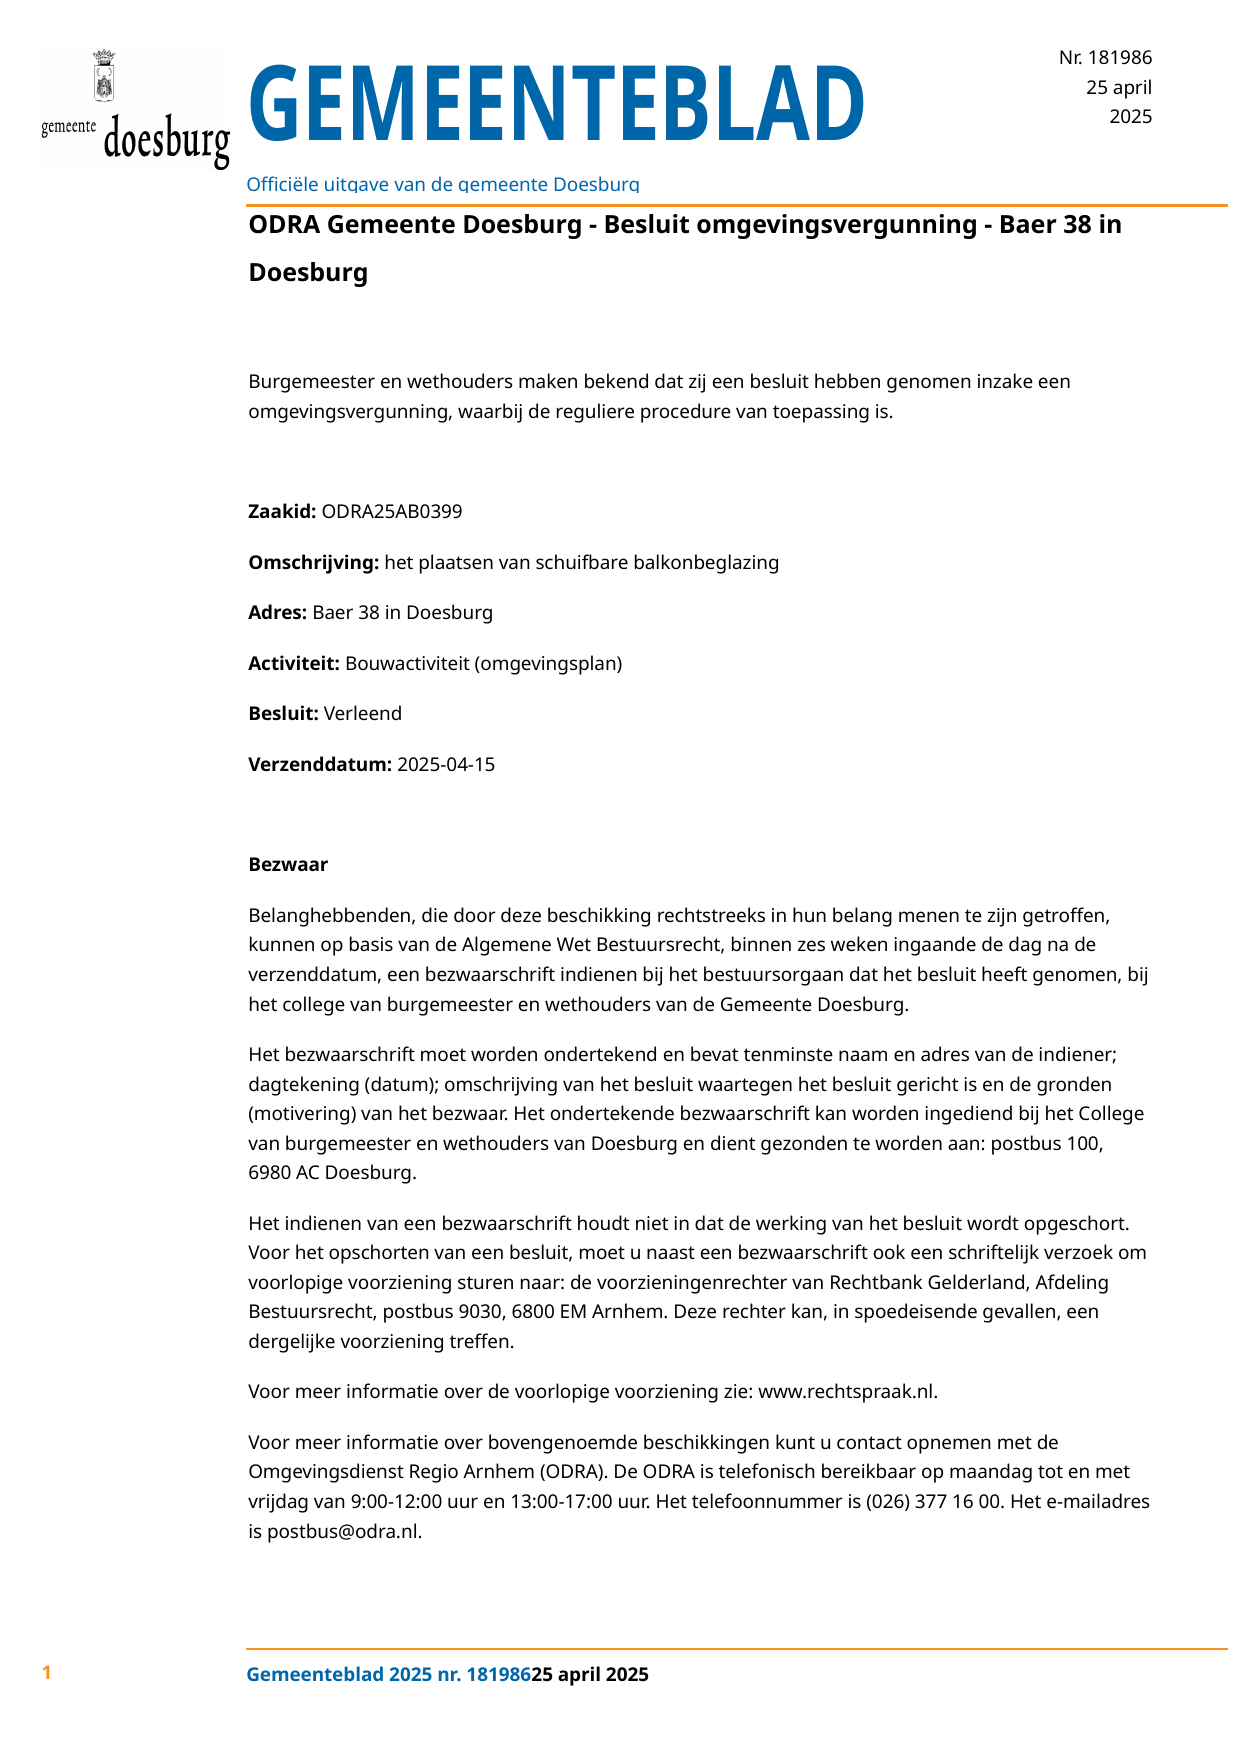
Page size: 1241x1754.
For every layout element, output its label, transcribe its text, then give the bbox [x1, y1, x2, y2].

text Activiteit: Bouwactiviteit (omgevingsplan) [248, 650, 1152, 676]
text Besluit: Verleend [248, 700, 1152, 726]
picture [41, 47, 231, 172]
text Het indienen van een bezwaarschrift houdt niet in dat de werking van het besluit wordt opgeschort. Voor het opschorten van een besluit, moet u naast een bezwaarschrift ook een schriftelijk verzoek om voorlopige voorziening sturen naar: de voorzieningenrechter van Rechtbank Gelderland, Afdeling Bestuursrecht, postbus 9030, 6800 EM Arnhem. Deze rechter kan, in spoedeisende gevallen, een dergelijke voorziening treffen. [248, 1210, 1152, 1354]
text Omschrijving: het plaatsen van schuifbare balkonbeglazing [248, 549, 1152, 575]
text Bezwaar [248, 852, 1152, 877]
text ODRA Gemeente Doesburg - Besluit omgevingsvergunning - Baer 38 in Doesburg [248, 207, 1152, 288]
text Burgemeester en wethouders maken bekend dat zij een besluit hebben genomen inzake een omgevingsvergunning, waarbij de reguliere procedure van toepassing is. [248, 368, 1152, 424]
text Het bezwaarschrift moet worden ondertekend en bevat tenminste naam en adres van de indiener; dagtekening (datum); omschrijving van het besluit waartegen het besluit gericht is en de gronden (motivering) van het bezwaar. Het ondertekende bezwaarschrift kan worden ingediend bij het College van burgemeester en wethouders van Doesburg en dient gezonden te worden aan: postbus 100, 6980 AC Doesburg. [248, 1041, 1152, 1185]
text Voor meer informatie over de voorlopige voorziening zie: www.rechtspraak.nl. [248, 1379, 1152, 1404]
text Voor meer informatie over bovengenoemde beschikkingen kunt u contact opnemen met de Omgevingsdienst Regio Arnhem (ODRA). De ODRA is telefonisch bereikbaar op maandag tot en met vrijdag van 9:00-12:00 uur en 13:00-17:00 uur. Het telefoonnummer is (026) 377 16 00. Het e-mailadres is postbus@odra.nl. [248, 1429, 1152, 1544]
text Adres: Baer 38 in Doesburg [248, 599, 1152, 625]
text Verzenddatum: 2025-04-15 [248, 751, 1152, 777]
text Zaakid: ODRA25AB0399 [248, 499, 1152, 524]
text Belanghebbenden, die door deze beschikking rechtstreeks in hun belang menen te zijn getroffen, kunnen op basis van de Algemene Wet Bestuursrecht, binnen zes weken ingaande de dag na de verzenddatum, een bezwaarschrift indienen bij het bestuursorgaan dat het besluit heeft genomen, bij het college van burgemeester en wethouders van de Gemeente Doesburg. [248, 902, 1152, 1017]
